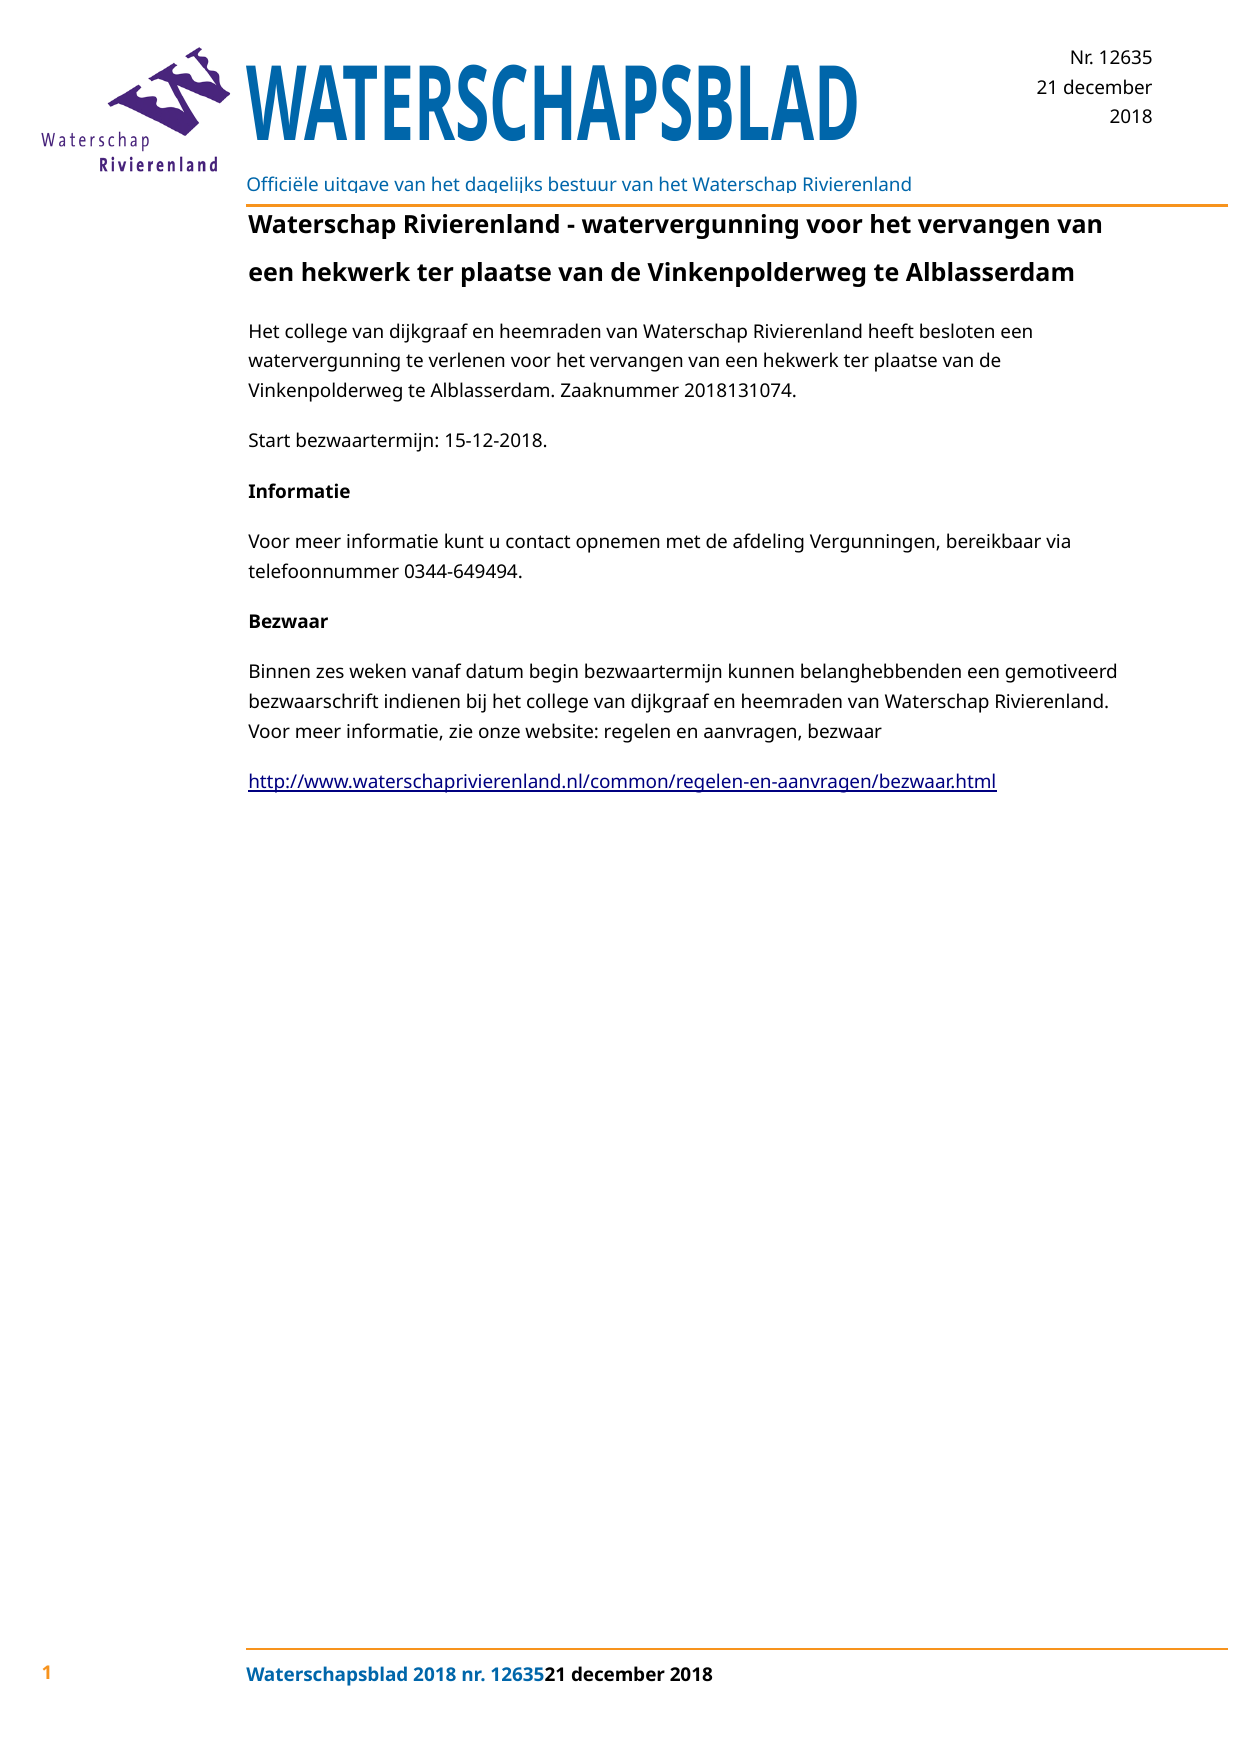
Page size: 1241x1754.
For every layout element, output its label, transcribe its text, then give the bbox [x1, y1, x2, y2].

text Bezwaar [248, 608, 1152, 634]
text Start bezwaartermijn: 15-12-2018. [248, 427, 1152, 453]
text Binnen zes weken vanaf datum begin bezwaartermijn kunnen belanghebbenden een gemotiveerd bezwaarschrift indienen bij het college van dijkgraaf en heemraden van Waterschap Rivierenland. Voor meer informatie, zie onze website: regelen en aanvragen, bezwaar [248, 659, 1152, 744]
text Voor meer informatie kunt u contact opnemen met de afdeling Vergunningen, bereikbaar via telefoonnummer 0344-649494. [248, 528, 1152, 584]
text http://www.waterschaprivierenland.nl/common/regelen-en-aanvragen/bezwaar.html [248, 768, 1152, 794]
text Informatie [248, 478, 1152, 504]
picture [41, 47, 231, 172]
text Waterschap Rivierenland - watervergunning voor het vervangen van een hekwerk ter plaatse van de Vinkenpolderweg te Alblasserdam [248, 207, 1152, 288]
text Het college van dijkgraaf en heemraden van Waterschap Rivierenland heeft besloten een watervergunning te verlenen voor het vervangen van een hekwerk ter plaatse van de Vinkenpolderweg te Alblasserdam. Zaaknummer 2018131074. [248, 318, 1152, 403]
